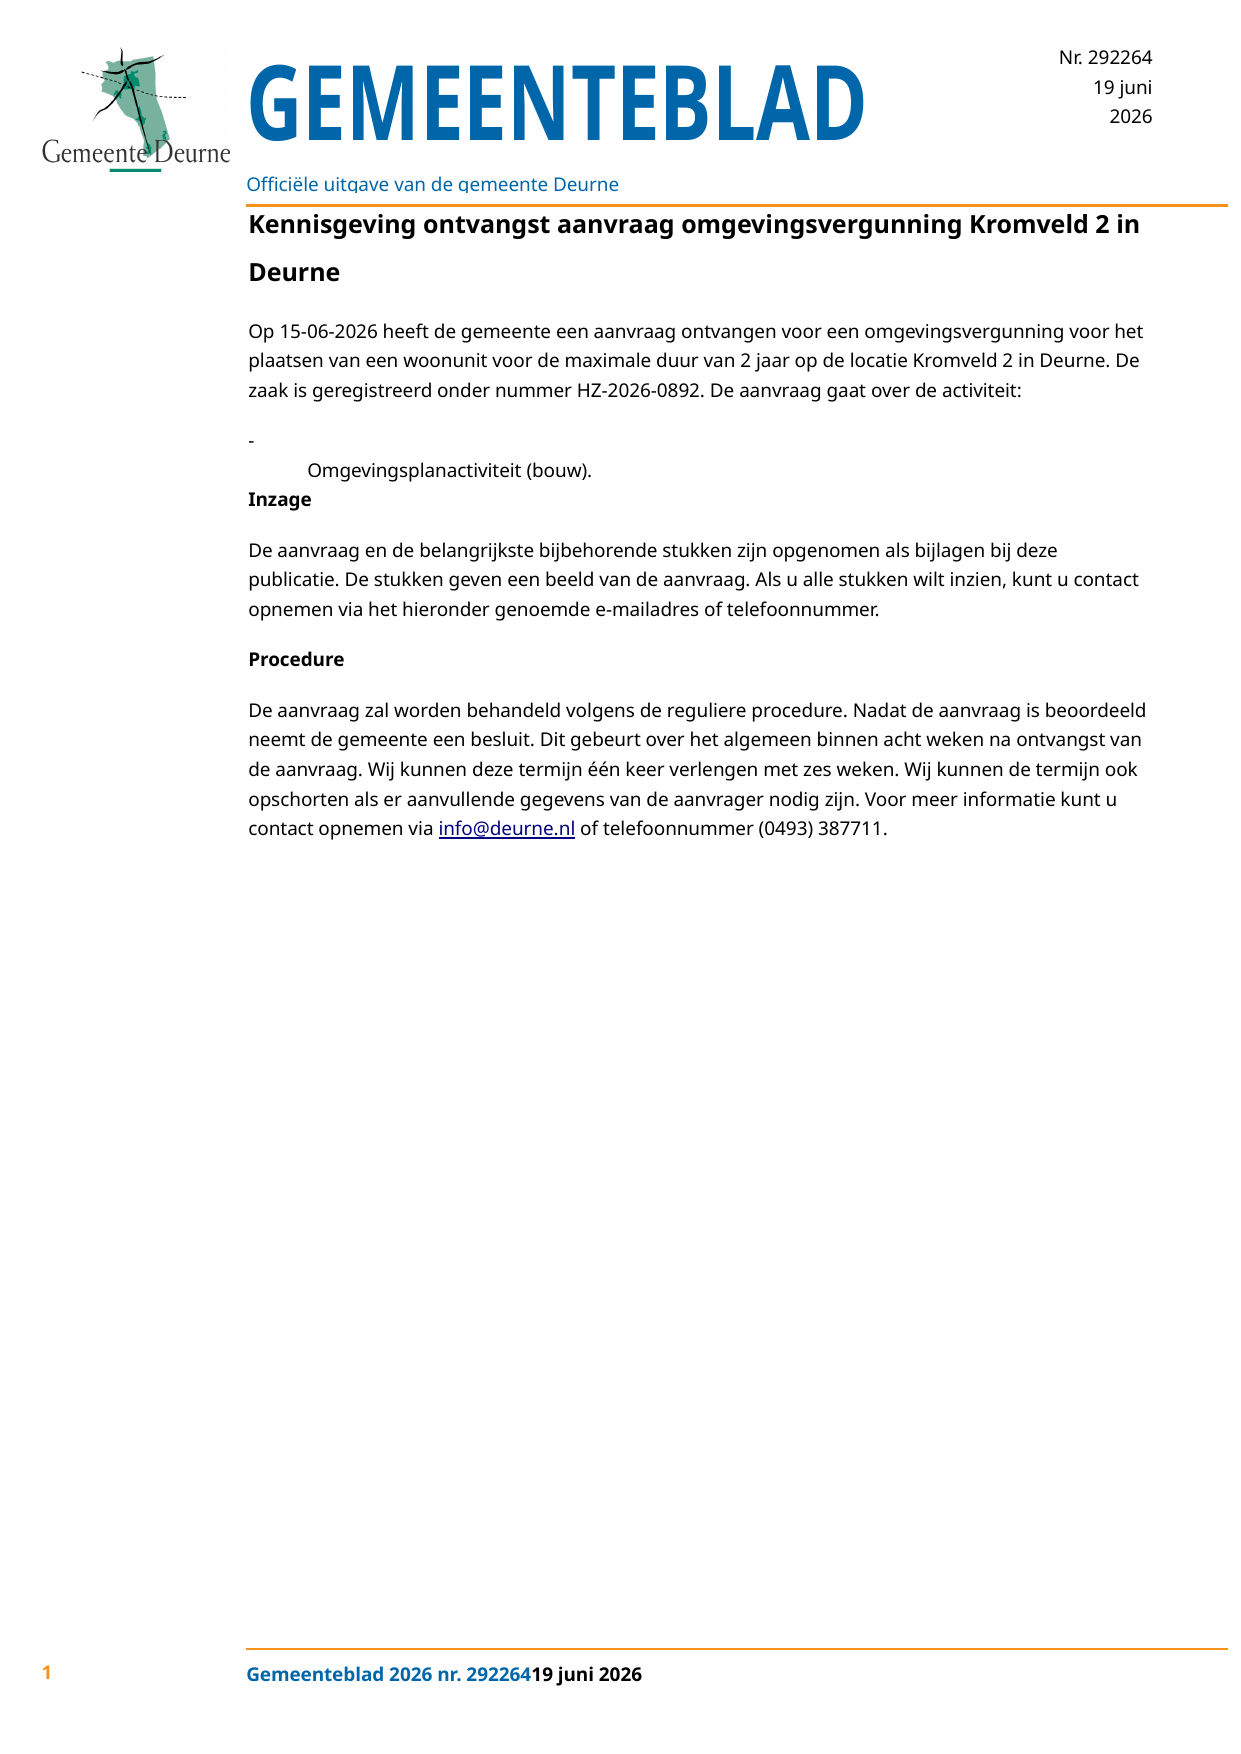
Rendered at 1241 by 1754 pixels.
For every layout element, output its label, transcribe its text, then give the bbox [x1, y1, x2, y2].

text Kennisgeving ontvangst aanvraag omgevingsvergunning Kromveld 2 in Deurne [248, 207, 1152, 288]
list Omgevingsplanactiviteit (bouw). [248, 457, 1152, 483]
text Op 15-06-2026 heeft de gemeente een aanvraag ontvangen voor een omgevingsvergunning voor het plaatsen van een woonunit voor de maximale duur van 2 jaar op de locatie Kromveld 2 in Deurne. De zaak is geregistreerd onder nummer HZ-2026-0892. De aanvraag gaat over de activiteit: [248, 318, 1152, 403]
text De aanvraag zal worden behandeld volgens de reguliere procedure. Nadat de aanvraag is beoordeeld neemt de gemeente een besluit. Dit gebeurt over het algemeen binnen acht weken na ontvangst van de aanvraag. Wij kunnen deze termijn één keer verlengen met zes weken. Wij kunnen de termijn ook opschorten als er aanvullende gegevens van de aanvrager nodig zijn. Voor meer informatie kunt u contact opnemen via info@deurne.nl of telefoonnummer (0493) 387711. [248, 697, 1152, 841]
text Inzage [248, 487, 1152, 512]
picture [41, 47, 231, 172]
text De aanvraag en de belangrijkste bijbehorende stukken zijn opgenomen als bijlagen bij deze publicatie. De stukken geven een beeld van de aanvraag. Als u alle stukken wilt inzien, kunt u contact opnemen via het hieronder genoemde e-mailadres of telefoonnummer. [248, 537, 1152, 622]
text Procedure [248, 647, 1152, 672]
